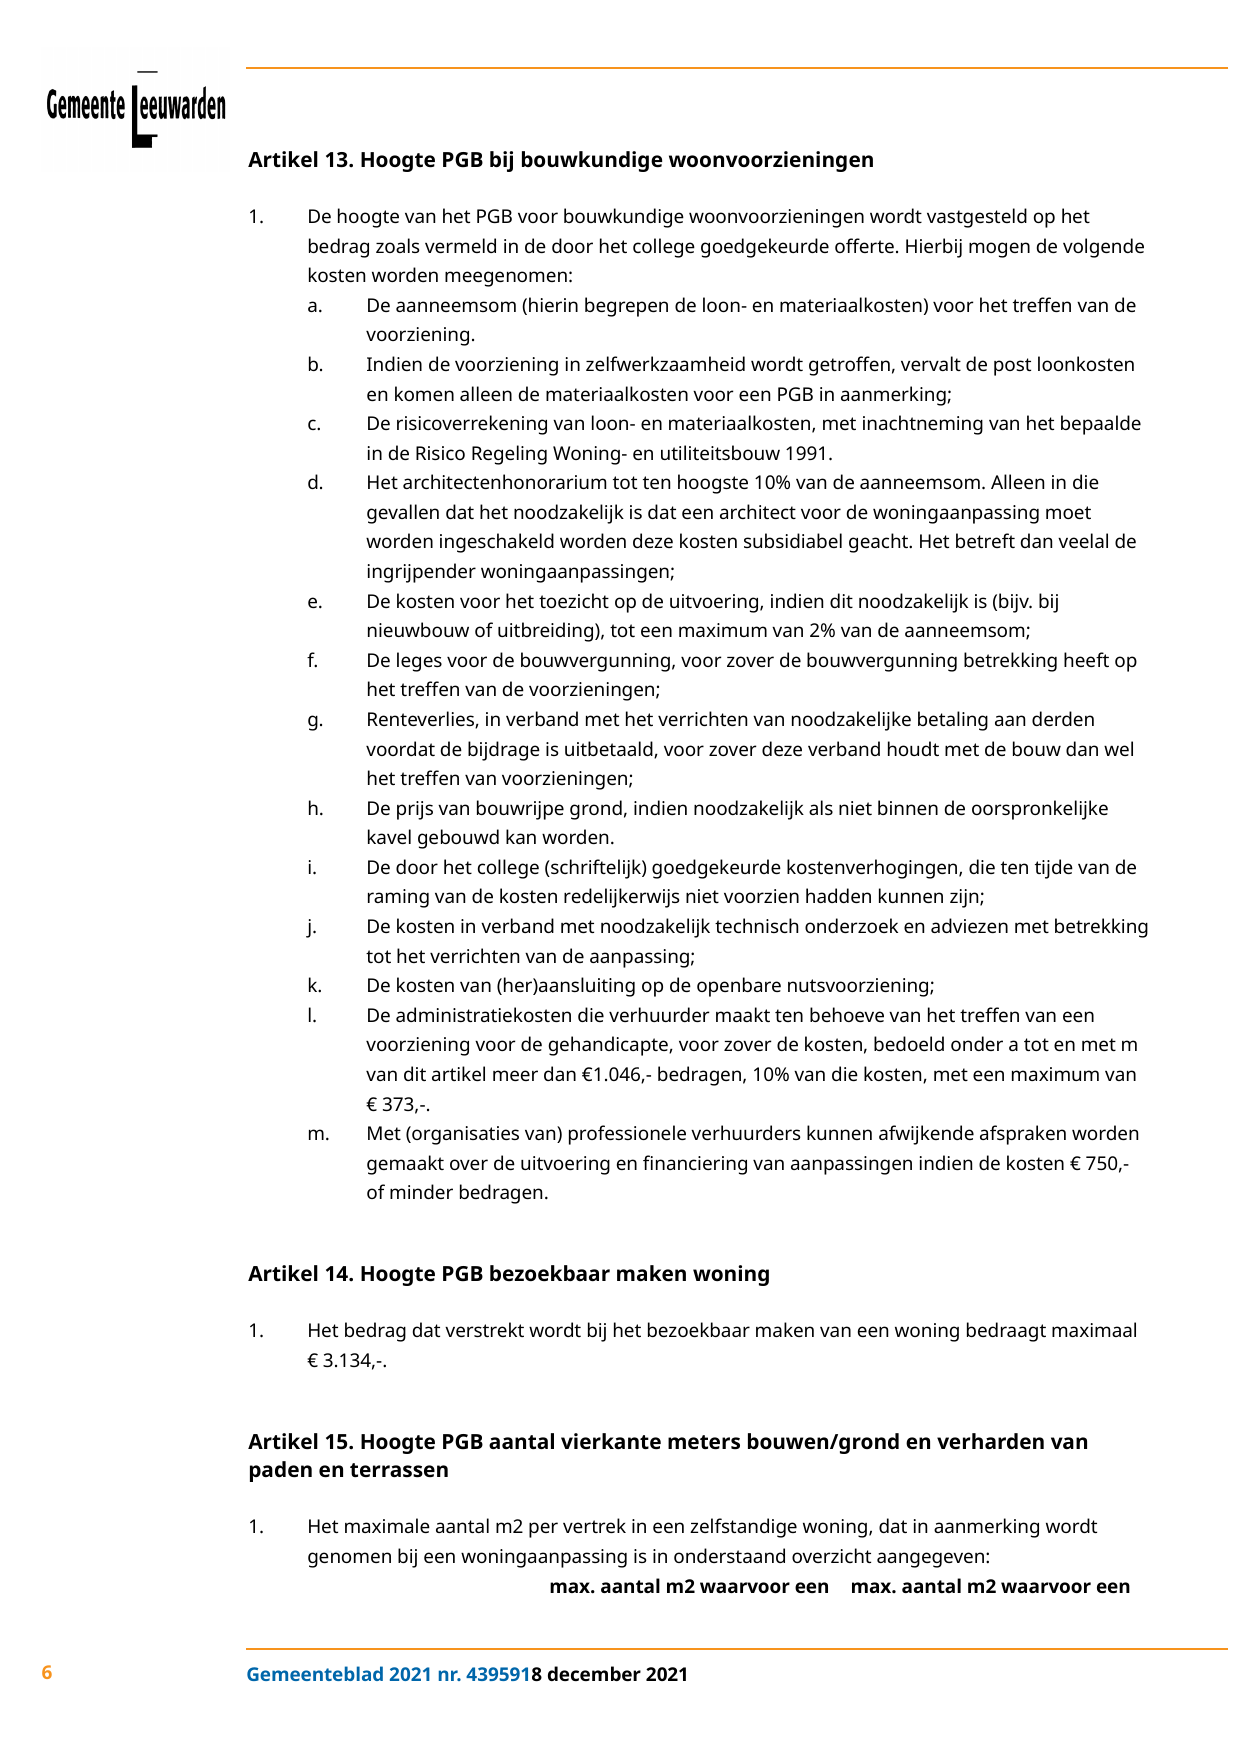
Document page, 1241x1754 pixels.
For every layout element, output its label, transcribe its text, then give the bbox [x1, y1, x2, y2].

list De door het college (schriftelijk) goedgekeurde kostenverhogingen, die ten tijde van de raming van de kosten redelijkerwijs niet voorzien hadden kunnen zijn; [307, 854, 1152, 909]
table_header max. aantal m2 waarvoor een [850, 1573, 1152, 1598]
list Met (organisaties van) professionele verhuurders kunnen afwijkende afspraken worden gemaakt over de uitvoering en financiering van aanpassingen indien de kosten € 750,- of minder bedragen. [307, 1120, 1152, 1205]
table_header max. aantal m2 waarvoor een [549, 1573, 850, 1598]
table_header [248, 1573, 549, 1598]
list Het architectenhonorarium tot ten hoogste 10% van de aanneemsom. Alleen in die gevallen dat het noodzakelijk is dat een architect voor de woningaanpassing moet worden ingeschakeld worden deze kosten subsidiabel geacht. Het betreft dan veelal de ingrijpender woningaanpassingen; [307, 469, 1152, 584]
list Indien de voorziening in zelfwerkzaamheid wordt getroffen, vervalt de post loonkosten en komen alleen de materiaalkosten voor een PGB in aanmerking; [307, 351, 1152, 406]
list Renteverlies, in verband met het verrichten van noodzakelijke betaling aan derden voordat de bijdrage is uitbetaald, voor zover deze verband houdt met de bouw dan wel het treffen van voorzieningen; [307, 706, 1152, 791]
list De kosten van (her)aansluiting op de openbare nutsvoorziening; [307, 972, 1152, 998]
text Artikel 15. Hoogte PGB aantal vierkante meters bouwen/grond en verharden van paden en terrassen [248, 1427, 1152, 1484]
list De hoogte van het PGB voor bouwkundige woonvoorzieningen wordt vastgesteld op het bedrag zoals vermeld in de door het college goedgekeurde offerte. Hierbij mogen de volgende kosten worden meegenomen: [248, 203, 1152, 288]
list Het bedrag dat verstrekt wordt bij het bezoekbaar maken van een woning bedraagt maximaal € 3.134,-. [248, 1317, 1152, 1373]
list De aanneemsom (hierin begrepen de loon- en materiaalkosten) voor het treffen van de voorziening. [307, 292, 1152, 347]
list De leges voor de bouwvergunning, voor zover de bouwvergunning betrekking heeft op het treffen van de voorzieningen; [307, 647, 1152, 702]
list De kosten in verband met noodzakelijk technisch onderzoek en adviezen met betrekking tot het verrichten van de aanpassing; [307, 913, 1152, 968]
list De risicoverrekening van loon- en materiaalkosten, met inachtneming van het bepaalde in de Risico Regeling Woning- en utiliteitsbouw 1991. [307, 410, 1152, 466]
text Artikel 14. Hoogte PGB bezoekbaar maken woning [248, 1259, 1152, 1288]
list De kosten voor het toezicht op de uitvoering, indien dit noodzakelijk is (bijv. bij nieuwbouw of uitbreiding), tot een maximum van 2% van de aanneemsom; [307, 588, 1152, 643]
picture [41, 47, 231, 172]
list De administratiekosten die verhuurder maakt ten behoeve van het treffen van een voorziening voor de gehandicapte, voor zover de kosten, bedoeld onder a tot en met m van dit artikel meer dan €1.046,- bedragen, 10% van die kosten, met een maximum van € 373,-. [307, 1002, 1152, 1116]
list De prijs van bouwrijpe grond, indien noodzakelijk als niet binnen de oorspronkelijke kavel gebouwd kan worden. [307, 795, 1152, 850]
list Het maximale aantal m2 per vertrek in een zelfstandige woning, dat in aanmerking wordt genomen bij een woningaanpassing is in onderstaand overzicht aangegeven: [248, 1513, 1152, 1569]
text Artikel 13. Hoogte PGB bij bouwkundige woonvoorzieningen [248, 145, 1152, 174]
